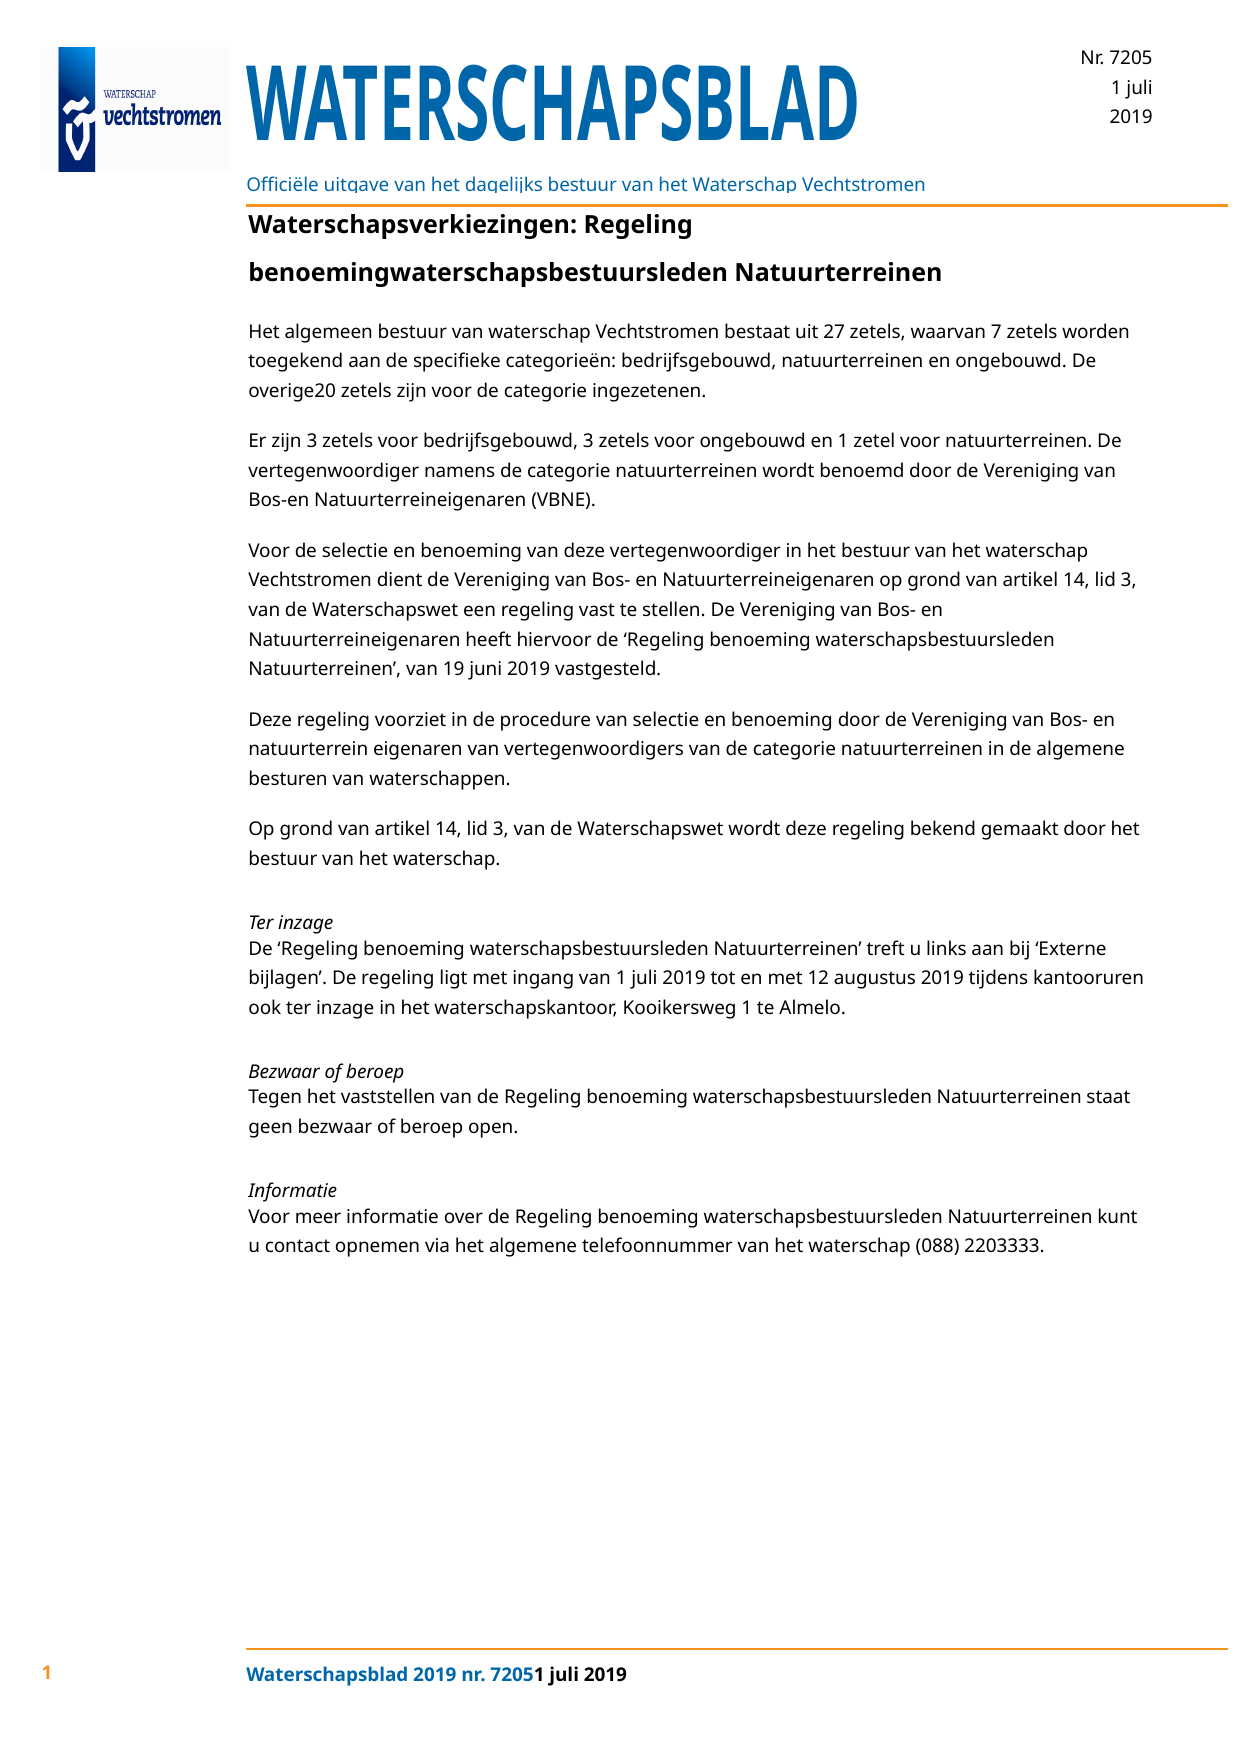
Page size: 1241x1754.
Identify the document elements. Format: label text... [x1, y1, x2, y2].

text Bezwaar of beroep [248, 1058, 1152, 1083]
text Waterschapsverkiezingen: Regeling benoemingwaterschapsbestuursleden Natuurterreinen [248, 207, 1152, 288]
text De ‘Regeling benoeming waterschapsbestuursleden Natuurterreinen’ treft u links aan bij ‘Externe bijlagen’. De regeling ligt met ingang van 1 juli 2019 tot en met 12 augustus 2019 tijdens kantooruren ook ter inzage in het waterschapskantoor, Kooikersweg 1 te Almelo. [248, 935, 1152, 1019]
picture [41, 47, 231, 172]
text Ter inzage [248, 909, 1152, 935]
text Tegen het vaststellen van de Regeling benoeming waterschapsbestuursleden Natuurterreinen staat geen bezwaar of beroep open. [248, 1083, 1152, 1139]
text Het algemeen bestuur van waterschap Vechtstromen bestaat uit 27 zetels, waarvan 7 zetels worden toegekend aan de specifieke categorieën: bedrijfsgebouwd, natuurterreinen en ongebouwd. De overige20 zetels zijn voor de categorie ingezetenen. [248, 318, 1152, 403]
text Informatie [248, 1177, 1152, 1203]
text Deze regeling voorziet in de procedure van selectie en benoeming door de Vereniging van Bos- en natuurterrein eigenaren van vertegenwoordigers van de categorie natuurterreinen in de algemene besturen van waterschappen. [248, 706, 1152, 791]
text Er zijn 3 zetels voor bedrijfsgebouwd, 3 zetels voor ongebouwd en 1 zetel voor natuurterreinen. De vertegenwoordiger namens de categorie natuurterreinen wordt benoemd door de Vereniging van Bos-en Natuurterreineigenaren (VBNE). [248, 427, 1152, 512]
text Op grond van artikel 14, lid 3, van de Waterschapswet wordt deze regeling bekend gemaakt door het bestuur van het waterschap. [248, 815, 1152, 871]
text Voor de selectie en benoeming van deze vertegenwoordiger in het bestuur van het waterschap Vechtstromen dient de Vereniging van Bos- en Natuurterreineigenaren op grond van artikel 14, lid 3, van de Waterschapswet een regeling vast te stellen. De Vereniging van Bos- en Natuurterreineigenaren heeft hiervoor de ‘Regeling benoeming waterschapsbestuursleden Natuurterreinen’, van 19 juni 2019 vastgesteld. [248, 537, 1152, 681]
text Voor meer informatie over de Regeling benoeming waterschapsbestuursleden Natuurterreinen kunt u contact opnemen via het algemene telefoonnummer van het waterschap (088) 2203333. [248, 1203, 1152, 1258]
